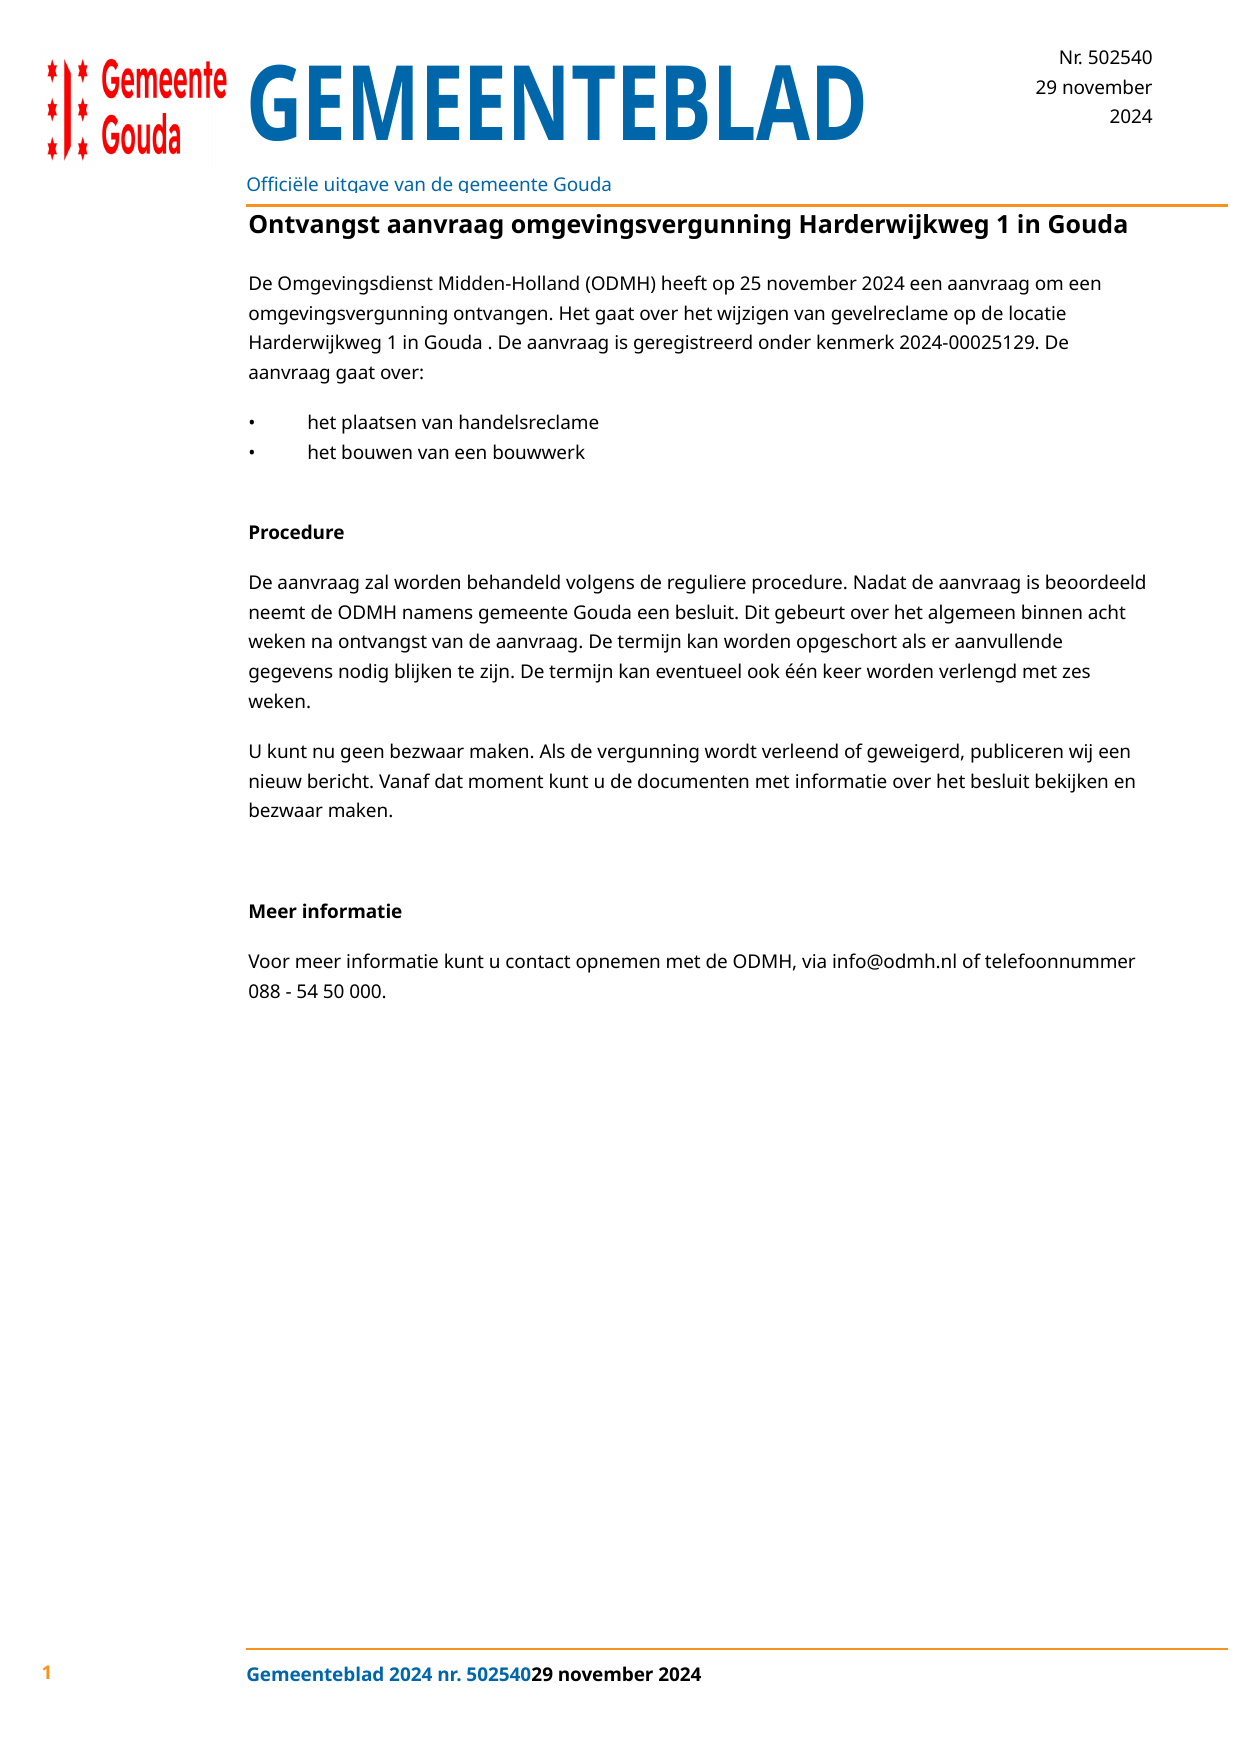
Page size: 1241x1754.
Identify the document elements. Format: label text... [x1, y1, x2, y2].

list het bouwen van een bouwwerk [248, 439, 1152, 465]
text De Omgevingsdienst Midden-Holland (ODMH) heeft op 25 november 2024 een aanvraag om een omgevingsvergunning ontvangen. Het gaat over het wijzigen van gevelreclame op de locatie Harderwijkweg 1 in Gouda . De aanvraag is geregistreerd onder kenmerk 2024-00025129. De aanvraag gaat over: [248, 270, 1152, 385]
text Voor meer informatie kunt u contact opnemen met de ODMH, via info@odmh.nl of telefoonnummer 088 - 54 50 000. [248, 949, 1152, 1004]
list het plaatsen van handelsreclame [248, 409, 1152, 435]
text Meer informatie [248, 898, 1152, 924]
text U kunt nu geen bezwaar maken. Als de vergunning wordt verleend of geweigerd, publiceren wij een nieuw bericht. Vanaf dat moment kunt u de documenten met informatie over het besluit bekijken en bezwaar maken. [248, 738, 1152, 823]
text Procedure [248, 519, 1152, 545]
text De aanvraag zal worden behandeld volgens de reguliere procedure. Nadat de aanvraag is beoordeeld neemt de ODMH namens gemeente Gouda een besluit. Dit gebeurt over het algemeen binnen acht weken na ontvangst van de aanvraag. De termijn kan worden opgeschort als er aanvullende gegevens nodig blijken te zijn. De termijn kan eventueel ook één keer worden verlengd met zes weken. [248, 569, 1152, 713]
text Ontvangst aanvraag omgevingsvergunning Harderwijkweg 1 in Gouda [248, 207, 1152, 241]
picture [41, 47, 231, 172]
